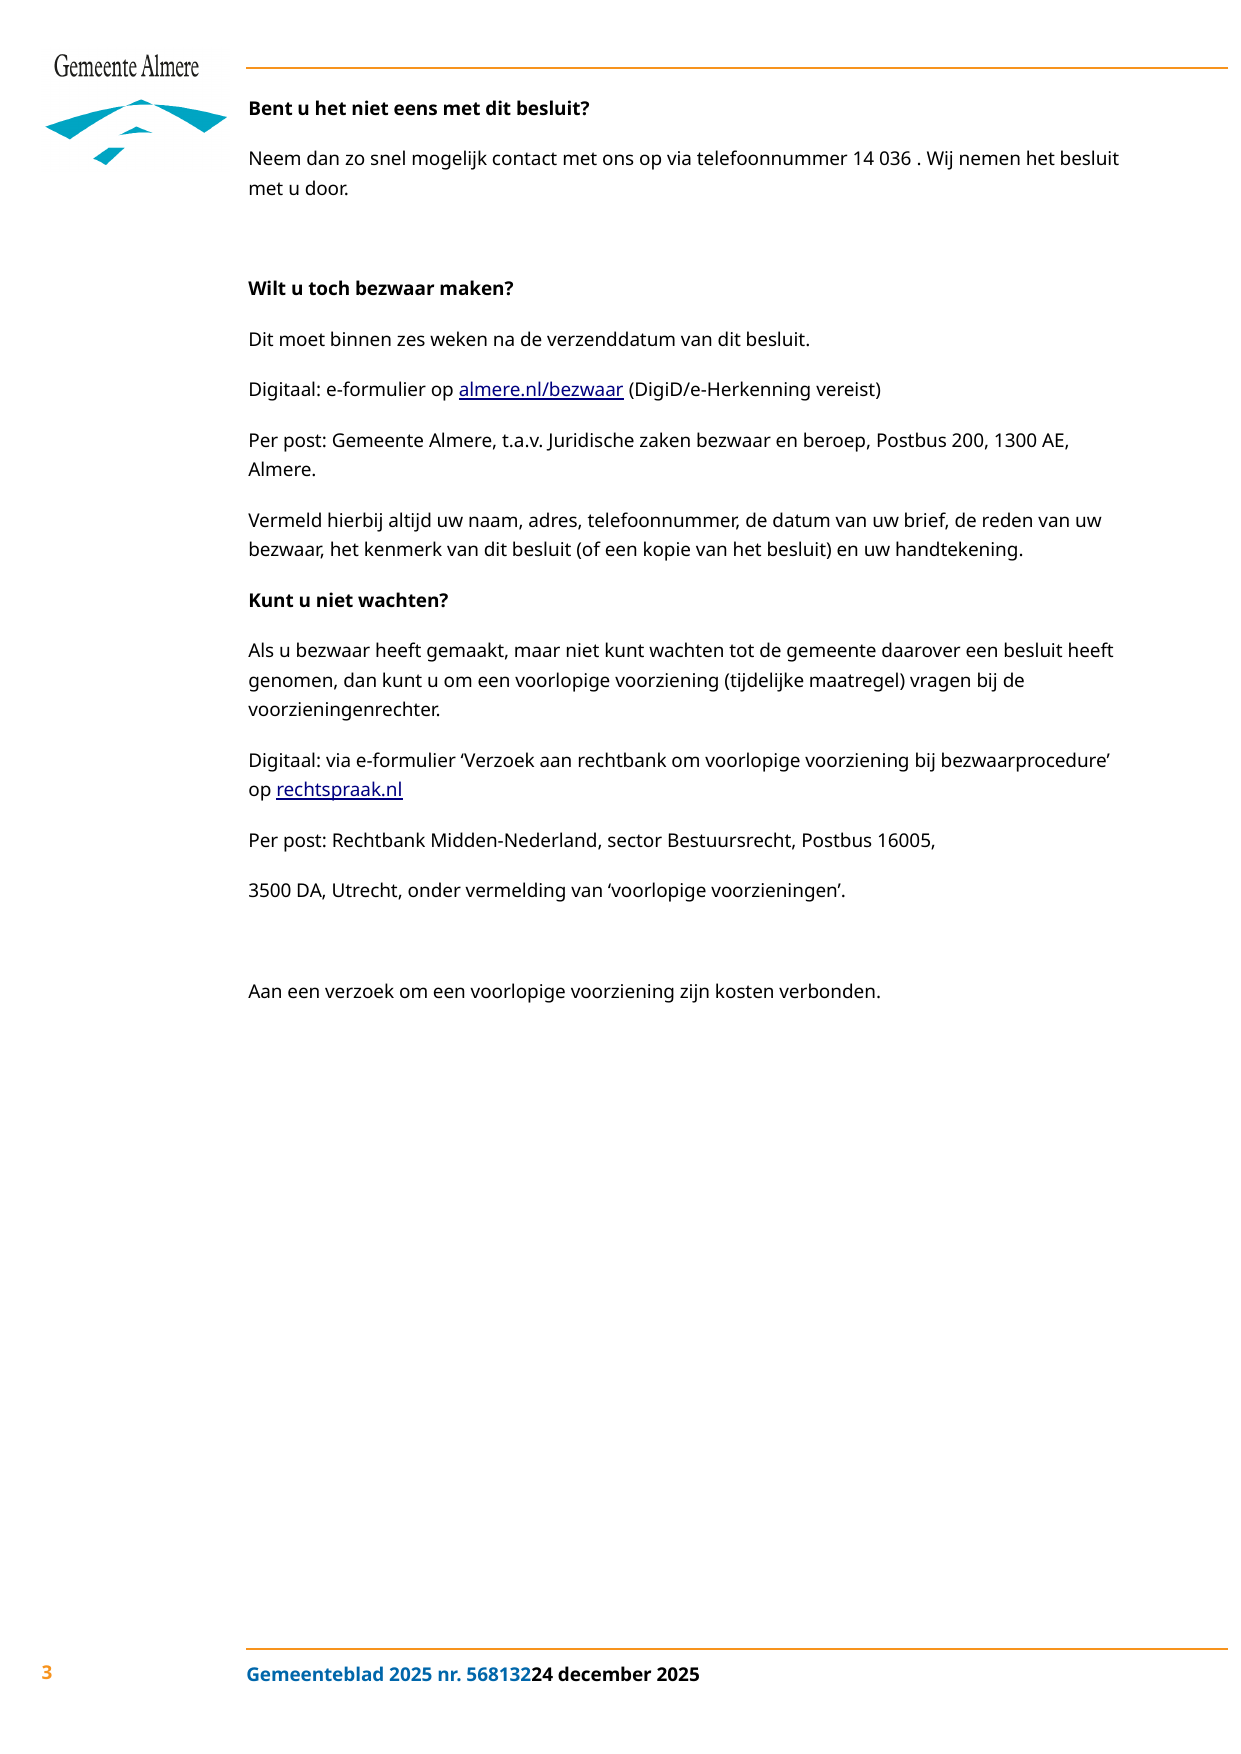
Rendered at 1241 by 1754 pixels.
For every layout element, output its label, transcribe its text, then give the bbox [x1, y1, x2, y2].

text Als u bezwaar heeft gemaakt, maar niet kunt wachten tot de gemeente daarover een besluit heeft genomen, dan kunt u om een voorlopige voorziening (tijdelijke maatregel) vragen bij de voorzieningenrechter. [248, 637, 1152, 722]
text 3500 DA, Utrecht, onder vermelding van ‘voorlopige voorzieningen’. [248, 877, 1152, 903]
picture [41, 47, 231, 172]
text Digitaal: via e-formulier ‘Verzoek aan rechtbank om voorlopige voorziening bij bezwaarprocedure’ op rechtspraak.nl [248, 747, 1152, 802]
text Vermeld hierbij altijd uw naam, adres, telefoonnummer, de datum van uw brief, de reden van uw bezwaar, het kenmerk van dit besluit (of een kopie van het besluit) en uw handtekening. [248, 507, 1152, 562]
text Kunt u niet wachten? [248, 587, 1152, 613]
text Aan een verzoek om een voorlopige voorziening zijn kosten verbonden. [248, 978, 1152, 1004]
text Digitaal: e-formulier op almere.nl/bezwaar (DigiD/e-Herkenning vereist) [248, 376, 1152, 402]
text Neem dan zo snel mogelijk contact met ons op via telefoonnummer 14 036 . Wij nemen het besluit met u door. [248, 145, 1152, 201]
text Per post: Rechtbank Midden-Nederland, sector Bestuursrecht, Postbus 16005, [248, 827, 1152, 853]
text Bent u het niet eens met dit besluit? [248, 95, 1152, 121]
text Per post: Gemeente Almere, t.a.v. Juridische zaken bezwaar en beroep, Postbus 200, 1300 AE, Almere. [248, 427, 1152, 482]
text Wilt u toch bezwaar maken? [248, 276, 1152, 301]
text Dit moet binnen zes weken na de verzenddatum van dit besluit. [248, 326, 1152, 352]
